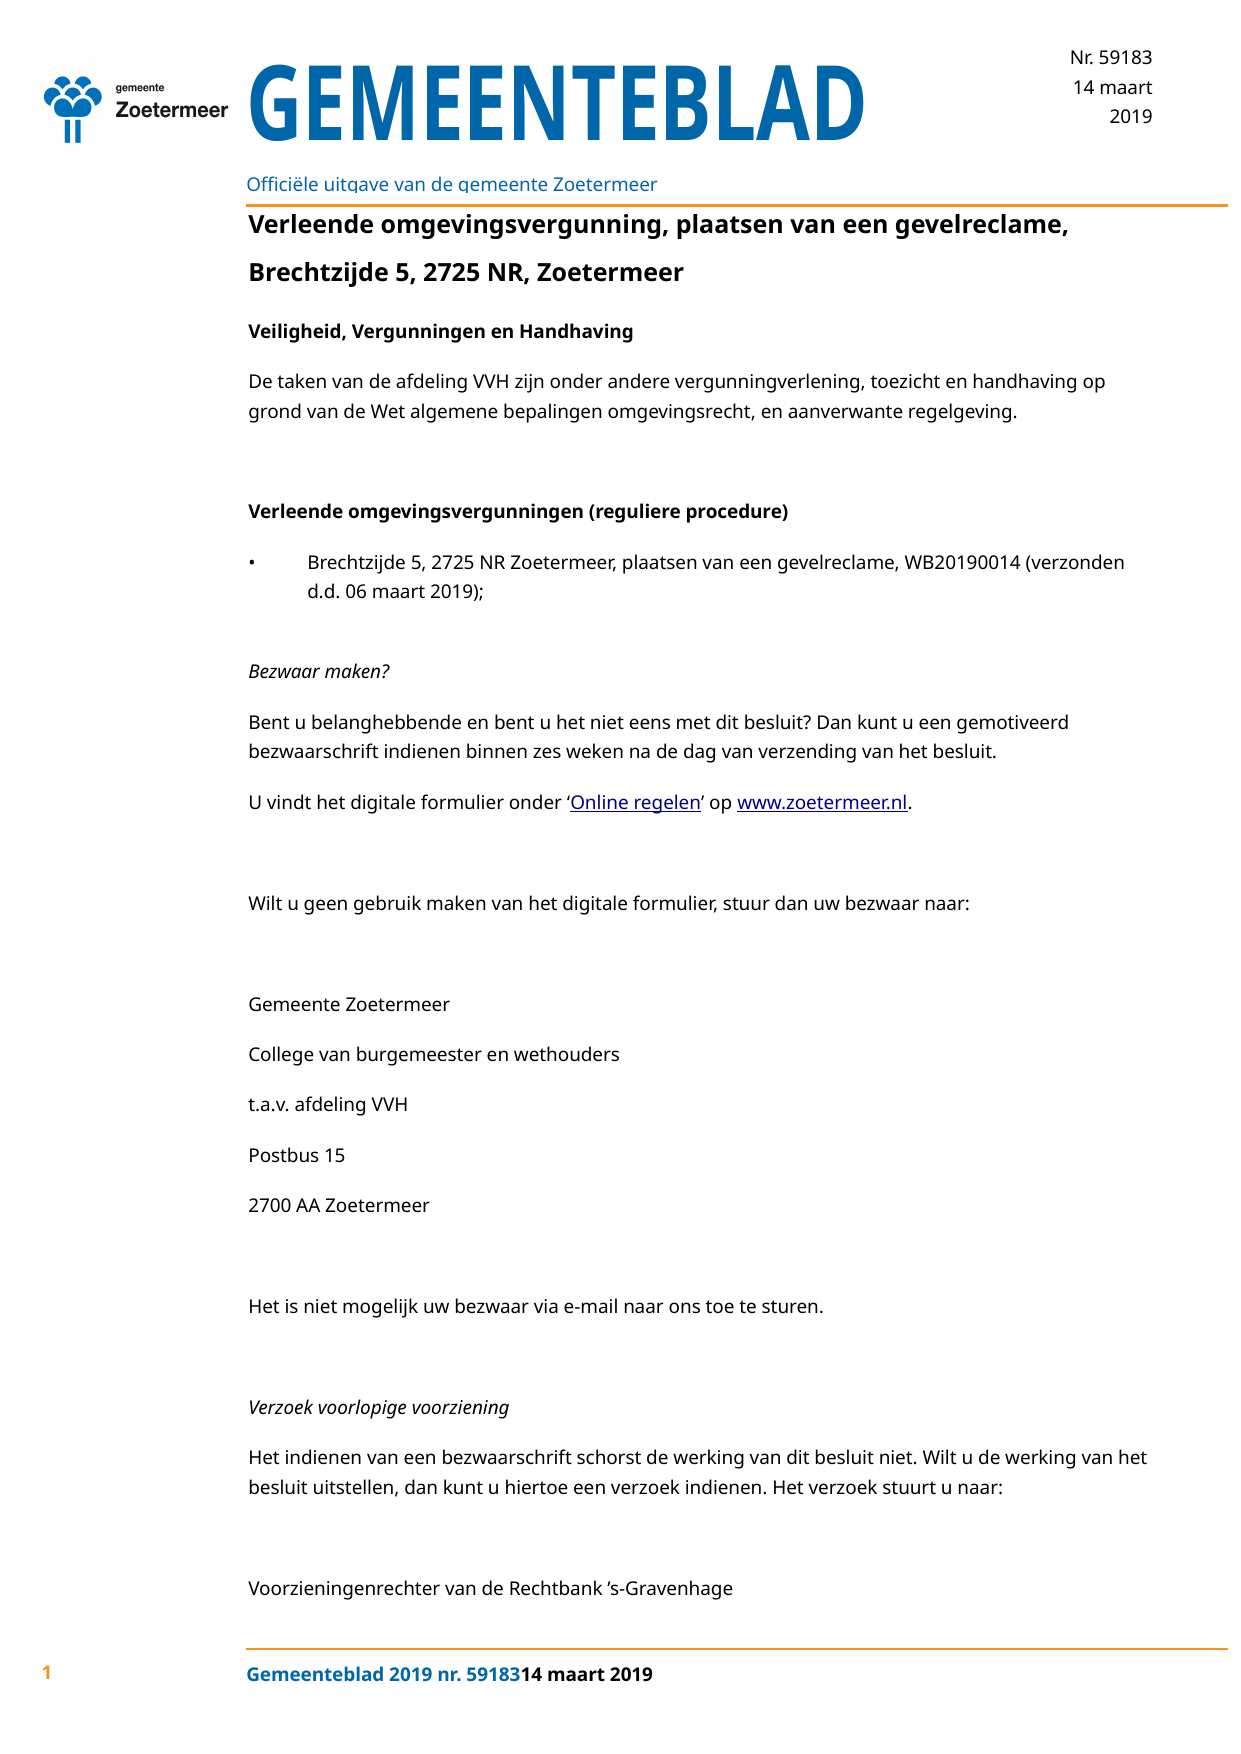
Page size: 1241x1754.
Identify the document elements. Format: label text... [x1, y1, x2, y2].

text Wilt u geen gebruik maken van het digitale formulier, stuur dan uw bezwaar naar: [248, 890, 1152, 916]
text Verzoek voorlopige voorziening [248, 1394, 1152, 1420]
text Bezwaar maken? [248, 659, 1152, 684]
text Verleende omgevingsvergunningen (reguliere procedure) [248, 499, 1152, 524]
list Brechtzijde 5, 2725 NR Zoetermeer, plaatsen van een gevelreclame, WB20190014 (verzonden d.d. 06 maart 2019); [248, 549, 1152, 604]
text Gemeente Zoetermeer [248, 991, 1152, 1017]
picture [41, 47, 231, 172]
text Verleende omgevingsvergunning, plaatsen van een gevelreclame, Brechtzijde 5, 2725 NR, Zoetermeer [248, 207, 1152, 288]
text De taken van de afdeling VVH zijn onder andere vergunningverlening, toezicht en handhaving op grond van de Wet algemene bepalingen omgevingsrecht, en aanverwante regelgeving. [248, 368, 1152, 424]
text 2700 AA Zoetermeer [248, 1192, 1152, 1218]
text Veiligheid, Vergunningen en Handhaving [248, 318, 1152, 344]
text t.a.v. afdeling VVH [248, 1092, 1152, 1117]
text College van burgemeester en wethouders [248, 1041, 1152, 1067]
text Postbus 15 [248, 1142, 1152, 1168]
text Het is niet mogelijk uw bezwaar via e-mail naar ons toe te sturen. [248, 1293, 1152, 1319]
text U vindt het digitale formulier onder ‘Online regelen’ op www.zoetermeer.nl. [248, 789, 1152, 815]
text Bent u belanghebbende en bent u het niet eens met dit besluit? Dan kunt u een gemotiveerd bezwaarschrift indienen binnen zes weken na de dag van verzending van het besluit. [248, 709, 1152, 764]
text Het indienen van een bezwaarschrift schorst de werking van dit besluit niet. Wilt u de werking van het besluit uitstellen, dan kunt u hiertoe een verzoek indienen. Het verzoek stuurt u naar: [248, 1444, 1152, 1500]
text Voorzieningenrechter van de Rechtbank ’s-Gravenhage [248, 1575, 1152, 1601]
